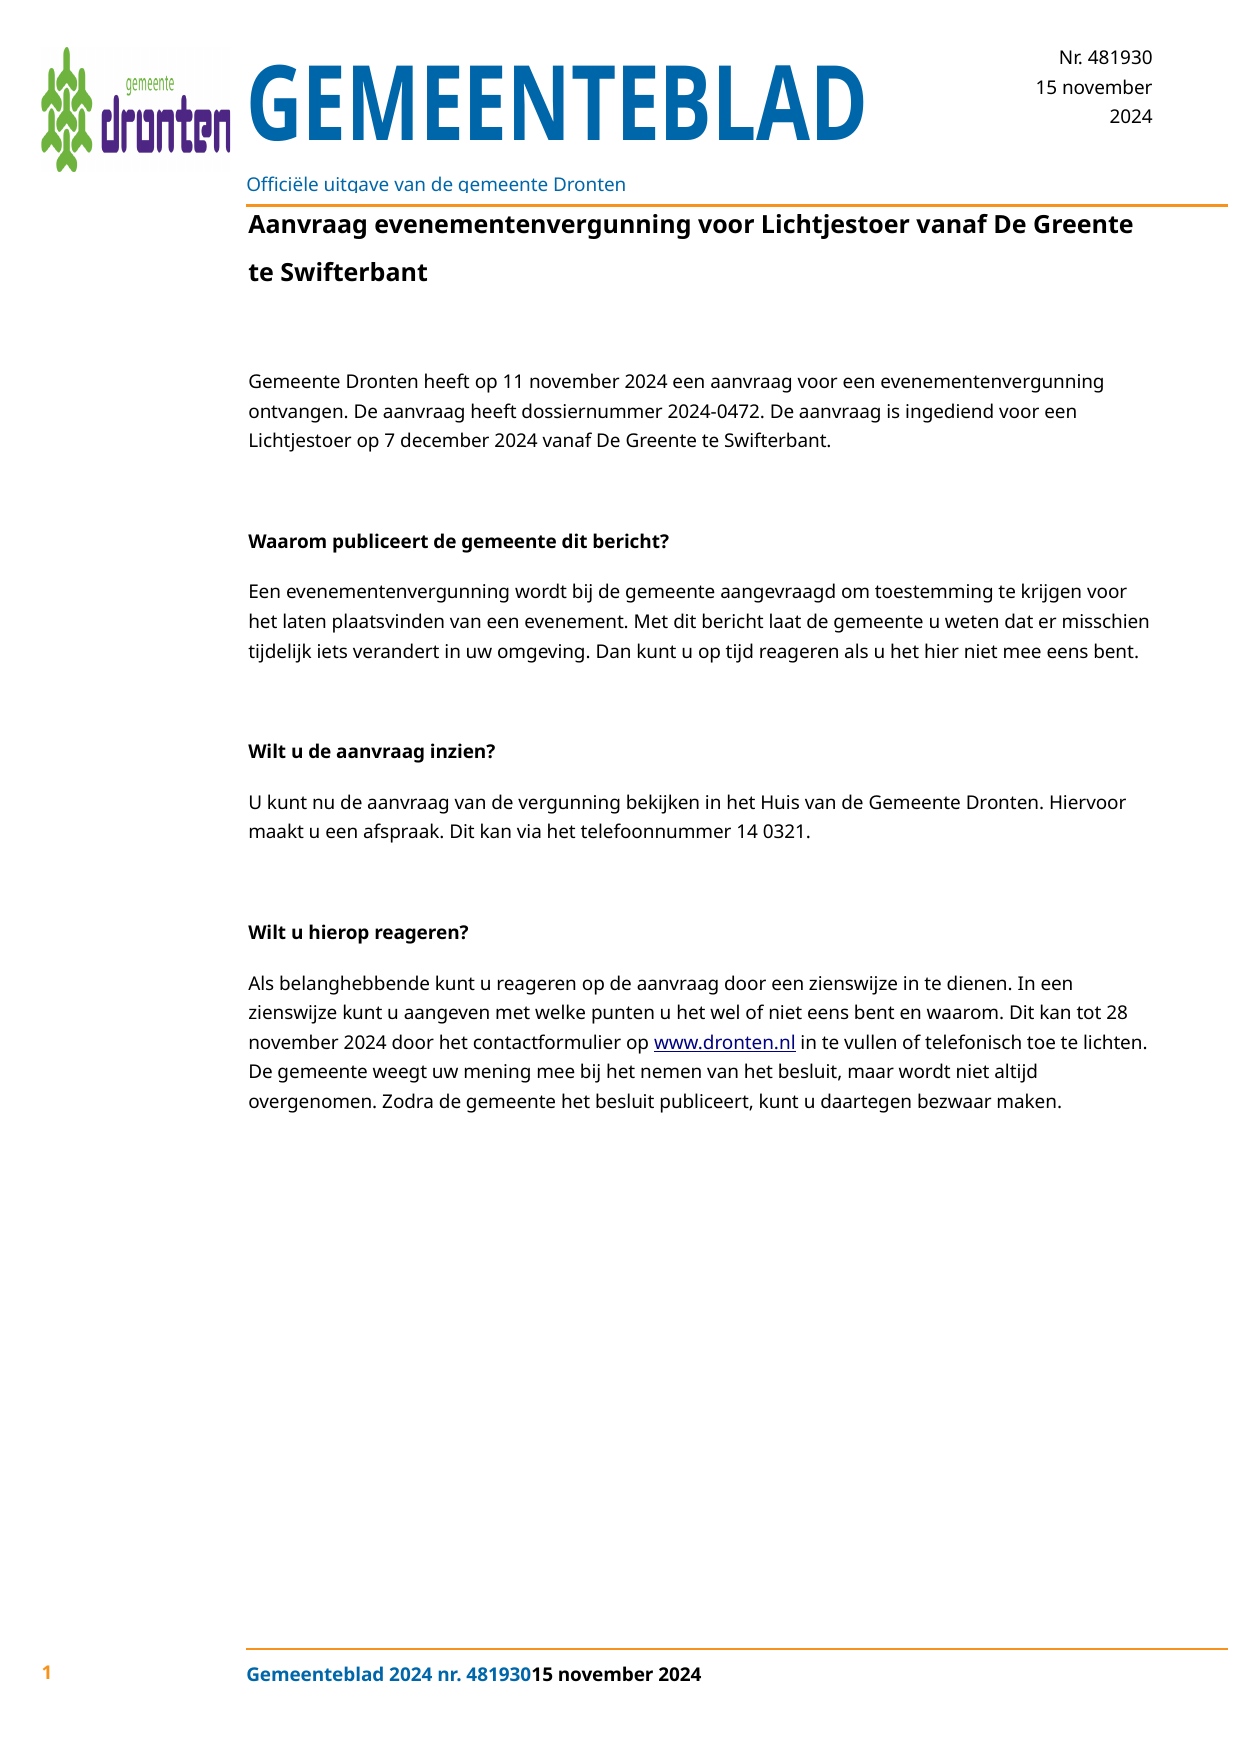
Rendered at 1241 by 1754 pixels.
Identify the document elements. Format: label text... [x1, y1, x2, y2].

text Wilt u de aanvraag inzien? [248, 739, 1152, 764]
text Aanvraag evenementenvergunning voor Lichtjestoer vanaf De Greente te Swifterbant [248, 207, 1152, 288]
text Als belanghebbende kunt u reageren op de aanvraag door een zienswijze in te dienen. In een zienswijze kunt u aangeven met welke punten u het wel of niet eens bent en waarom. Dit kan tot 28 november 2024 door het contactformulier op www.dronten.nl in te vullen of telefonisch toe te lichten. De gemeente weegt uw mening mee bij het nemen van het besluit, maar wordt niet altijd overgenomen. Zodra de gemeente het besluit publiceert, kunt u daartegen bezwaar maken. [248, 970, 1152, 1114]
text Waarom publiceert de gemeente dit bericht? [248, 528, 1152, 554]
text Gemeente Dronten heeft op 11 november 2024 een aanvraag voor een evenementenvergunning ontvangen. De aanvraag heeft dossiernummer 2024-0472. De aanvraag is ingediend voor een Lichtjestoer op 7 december 2024 vanaf De Greente te Swifterbant. [248, 368, 1152, 453]
text Een evenementenvergunning wordt bij de gemeente aangevraagd om toestemming te krijgen voor het laten plaatsvinden van een evenement. Met dit bericht laat de gemeente u weten dat er misschien tijdelijk iets verandert in uw omgeving. Dan kunt u op tijd reageren als u het hier niet mee eens bent. [248, 579, 1152, 664]
picture [41, 47, 231, 172]
text U kunt nu de aanvraag van de vergunning bekijken in het Huis van de Gemeente Dronten. Hiervoor maakt u een afspraak. Dit kan via het telefoonnummer 14 0321. [248, 789, 1152, 844]
text Wilt u hierop reageren? [248, 919, 1152, 945]
